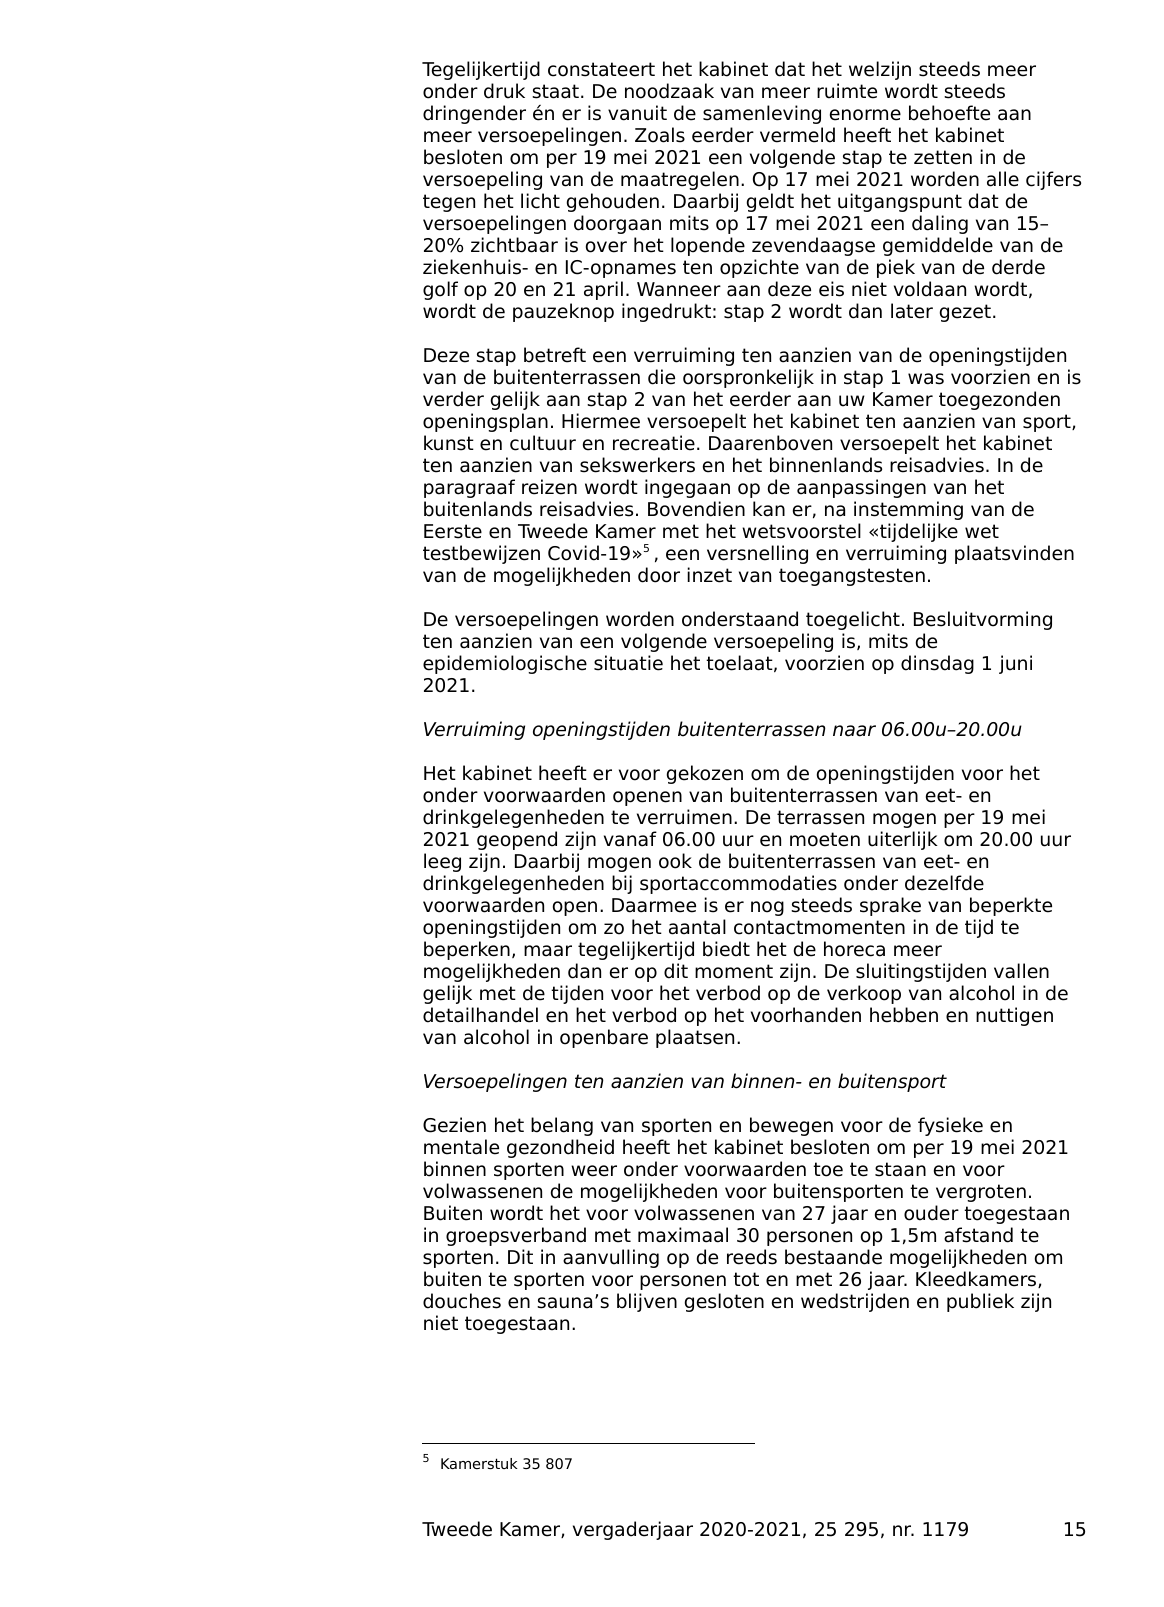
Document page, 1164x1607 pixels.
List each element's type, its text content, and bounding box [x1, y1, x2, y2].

text Kamerstuk 35 807 [422, 1452, 1087, 1474]
subtitle Verruiming openingstijden buitenterrassen naar 06.00u–20.00u [422, 719, 1087, 741]
text Tegelijkertijd constateert het kabinet dat het welzijn steeds meer onder druk staat. De noodzaak van meer ruimte wordt steeds dringender én er is vanuit de samenleving enorme behoefte aan meer versoepelingen. Zoals eerder vermeld heeft het kabinet besloten om per 19 mei 2021 een volgende stap te zetten in de versoepeling van de maatregelen. Op 17 mei 2021 worden alle cijfers tegen het licht gehouden. Daarbij geldt het uitgangspunt dat de versoepelingen doorgaan mits op 17 mei 2021 een daling van 15–20% zichtbaar is over het lopende zevendaagse gemiddelde van de ziekenhuis- en IC-opnames ten opzichte van de piek van de derde golf op 20 en 21 april. Wanneer aan deze eis niet voldaan wordt, wordt de pauzeknop ingedrukt: stap 2 wordt dan later gezet. [422, 59, 1087, 323]
subtitle Versoepelingen ten aanzien van binnen- en buitensport [422, 1071, 1087, 1093]
text Het kabinet heeft er voor gekozen om de openingstijden voor het onder voorwaarden openen van buitenterrassen van eet- en drinkgelegenheden te verruimen. De terrassen mogen per 19 mei 2021 geopend zijn vanaf 06.00 uur en moeten uiterlijk om 20.00 uur leeg zijn. Daarbij mogen ook de buitenterrassen van eet- en drinkgelegenheden bij sportaccommodaties onder dezelfde voorwaarden open. Daarmee is er nog steeds sprake van beperkte openingstijden om zo het aantal contactmomenten in de tijd te beperken, maar tegelijkertijd biedt het de horeca meer mogelijkheden dan er op dit moment zijn. De sluitingstijden vallen gelijk met de tijden voor het verbod op de verkoop van alcohol in de detailhandel en het verbod op het voorhanden hebben en nuttigen van alcohol in openbare plaatsen. [422, 763, 1087, 1049]
text De versoepelingen worden onderstaand toegelicht. Besluitvorming ten aanzien van een volgende versoepeling is, mits de epidemiologische situatie het toelaat, voorzien op dinsdag 1 juni 2021. [422, 609, 1087, 697]
text Deze stap betreft een verruiming ten aanzien van de openingstijden van de buitenterrassen die oorspronkelijk in stap 1 was voorzien en is verder gelijk aan stap 2 van het eerder aan uw Kamer toegezonden openingsplan. Hiermee versoepelt het kabinet ten aanzien van sport, kunst en cultuur en recreatie. Daarenboven versoepelt het kabinet ten aanzien van sekswerkers en het binnenlands reisadvies. In de paragraaf reizen wordt ingegaan op de aanpassingen van het buitenlands reisadvies. Bovendien kan er, na instemming van de Eerste en Tweede Kamer met het wetsvoorstel «tijdelijke wet testbewijzen Covid-19», een versnelling en verruiming plaatsvinden van de mogelijkheden door inzet van toegangstesten. [422, 345, 1087, 587]
text Gezien het belang van sporten en bewegen voor de fysieke en mentale gezondheid heeft het kabinet besloten om per 19 mei 2021 binnen sporten weer onder voorwaarden toe te staan en voor volwassenen de mogelijkheden voor buitensporten te vergroten. Buiten wordt het voor volwassenen van 27 jaar en ouder toegestaan in groepsverband met maximaal 30 personen op 1,5m afstand te sporten. Dit in aanvulling op de reeds bestaande mogelijkheden om buiten te sporten voor personen tot en met 26 jaar. Kleedkamers, douches en sauna’s blijven gesloten en wedstrijden en publiek zijn niet toegestaan. [422, 1115, 1087, 1335]
